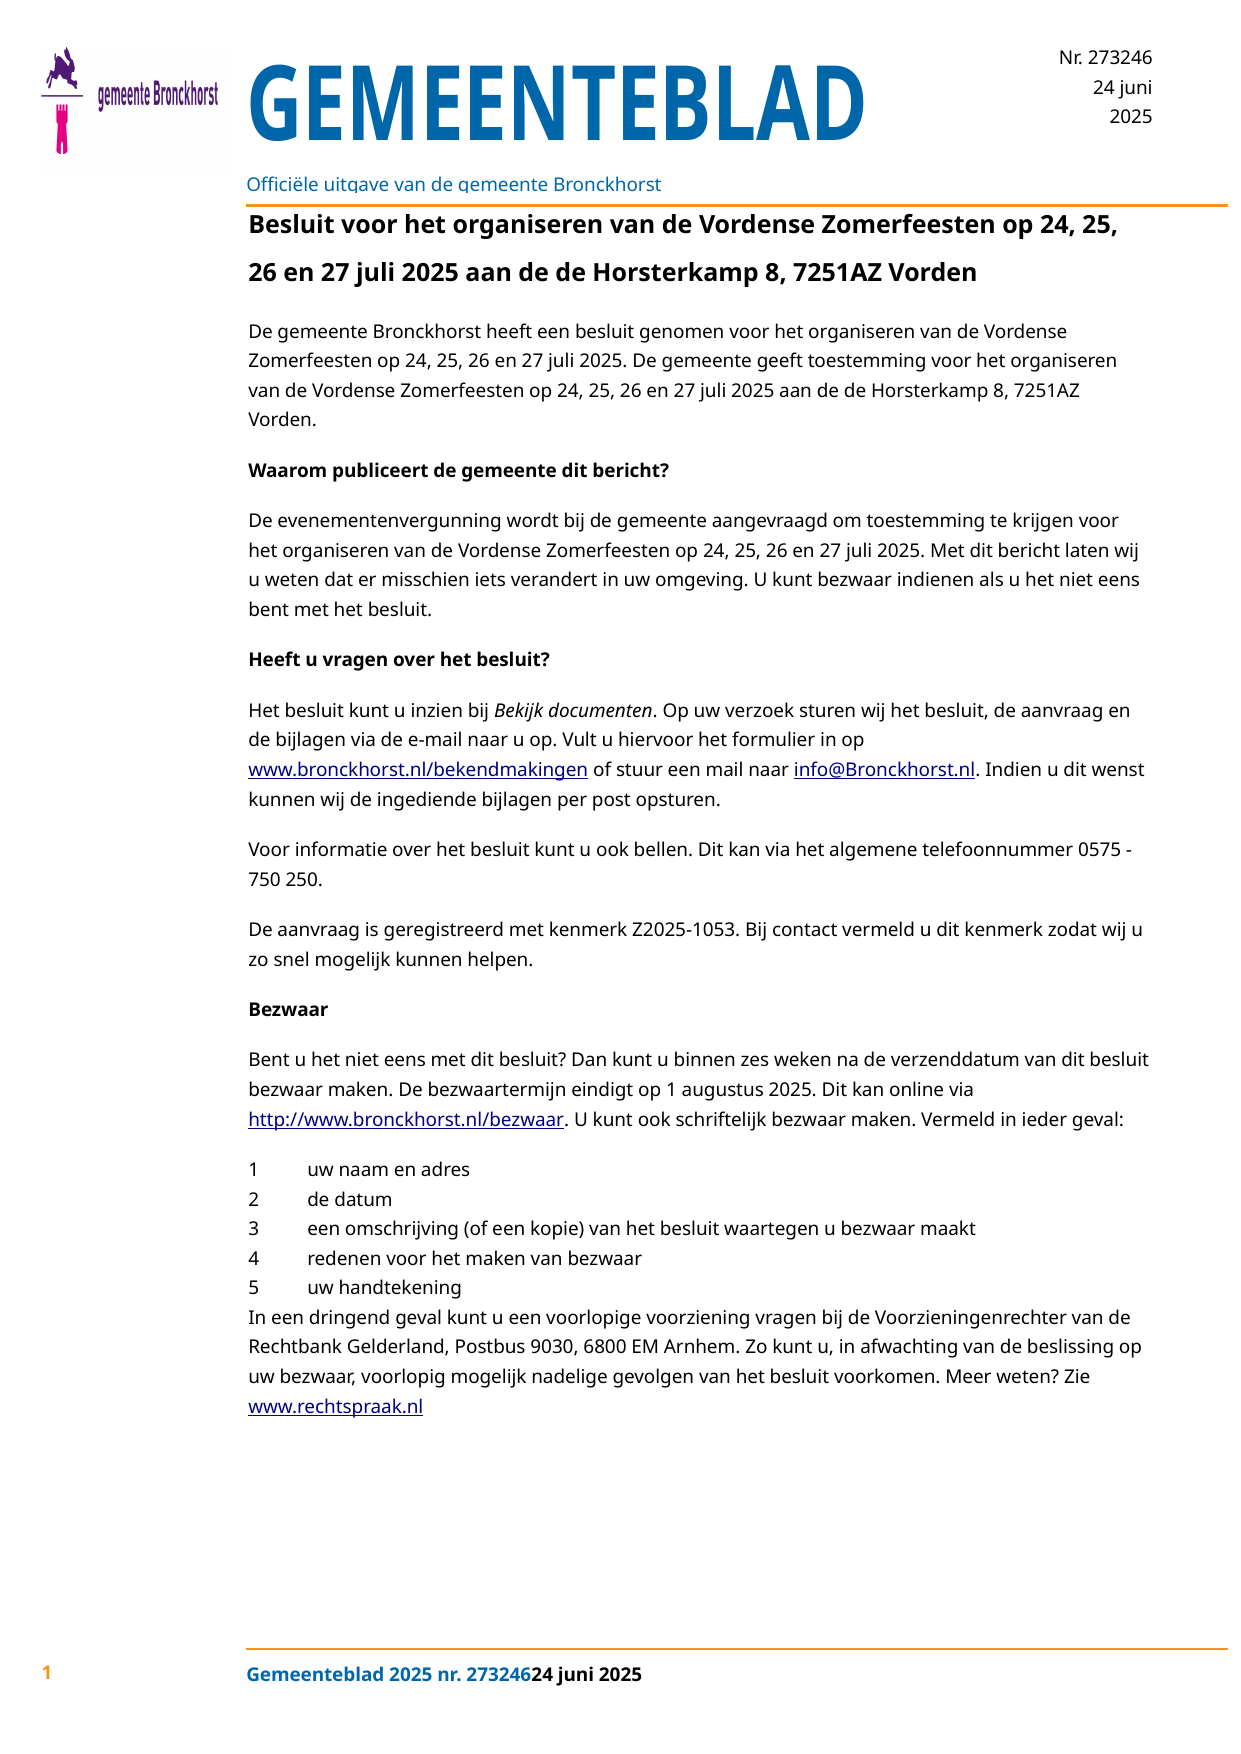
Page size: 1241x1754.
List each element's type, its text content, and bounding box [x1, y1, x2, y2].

text De aanvraag is geregistreerd met kenmerk Z2025-1053. Bij contact vermeld u dit kenmerk zodat wij u zo snel mogelijk kunnen helpen. [248, 916, 1152, 972]
text Voor informatie over het besluit kunt u ook bellen. Dit kan via het algemene telefoonnummer 0575 - 750 250. [248, 836, 1152, 892]
picture [41, 47, 231, 172]
text Heeft u vragen over het besluit? [248, 647, 1152, 672]
list de datum [248, 1186, 1152, 1212]
text Besluit voor het organiseren van de Vordense Zomerfeesten op 24, 25, 26 en 27 juli 2025 aan de de Horsterkamp 8, 7251AZ Vorden [248, 207, 1152, 288]
list uw handtekening [248, 1274, 1152, 1300]
text In een dringend geval kunt u een voorlopige voorziening vragen bij de Voorzieningenrechter van de Rechtbank Gelderland, Postbus 9030, 6800 EM Arnhem. Zo kunt u, in afwachting van de beslissing op uw bezwaar, voorlopig mogelijk nadelige gevolgen van het besluit voorkomen. Meer weten? Zie www.rechtspraak.nl [248, 1304, 1152, 1419]
list redenen voor het maken van bezwaar [248, 1245, 1152, 1271]
text De evenementenvergunning wordt bij de gemeente aangevraagd om toestemming te krijgen voor het organiseren van de Vordense Zomerfeesten op 24, 25, 26 en 27 juli 2025. Met dit bericht laten wij u weten dat er misschien iets verandert in uw omgeving. U kunt bezwaar indienen als u het niet eens bent met het besluit. [248, 507, 1152, 622]
text Waarom publiceert de gemeente dit bericht? [248, 457, 1152, 483]
text De gemeente Bronckhorst heeft een besluit genomen voor het organiseren van de Vordense Zomerfeesten op 24, 25, 26 en 27 juli 2025. De gemeente geeft toestemming voor het organiseren van de Vordense Zomerfeesten op 24, 25, 26 en 27 juli 2025 aan de de Horsterkamp 8, 7251AZ Vorden. [248, 318, 1152, 432]
list een omschrijving (of een kopie) van het besluit waartegen u bezwaar maakt [248, 1215, 1152, 1241]
list uw naam en adres [248, 1156, 1152, 1182]
text Het besluit kunt u inzien bij Bekijk documenten. Op uw verzoek sturen wij het besluit, de aanvraag en de bijlagen via de e-mail naar u op. Vult u hiervoor het formulier in op www.bronckhorst.nl/bekendmakingen of stuur een mail naar info@Bronckhorst.nl. Indien u dit wenst kunnen wij de ingediende bijlagen per post opsturen. [248, 697, 1152, 812]
text Bent u het niet eens met dit besluit? Dan kunt u binnen zes weken na de verzenddatum van dit besluit bezwaar maken. De bezwaartermijn eindigt op 1 augustus 2025. Dit kan online via http://www.bronckhorst.nl/bezwaar. U kunt ook schriftelijk bezwaar maken. Vermeld in ieder geval: [248, 1047, 1152, 1132]
text Bezwaar [248, 996, 1152, 1022]
